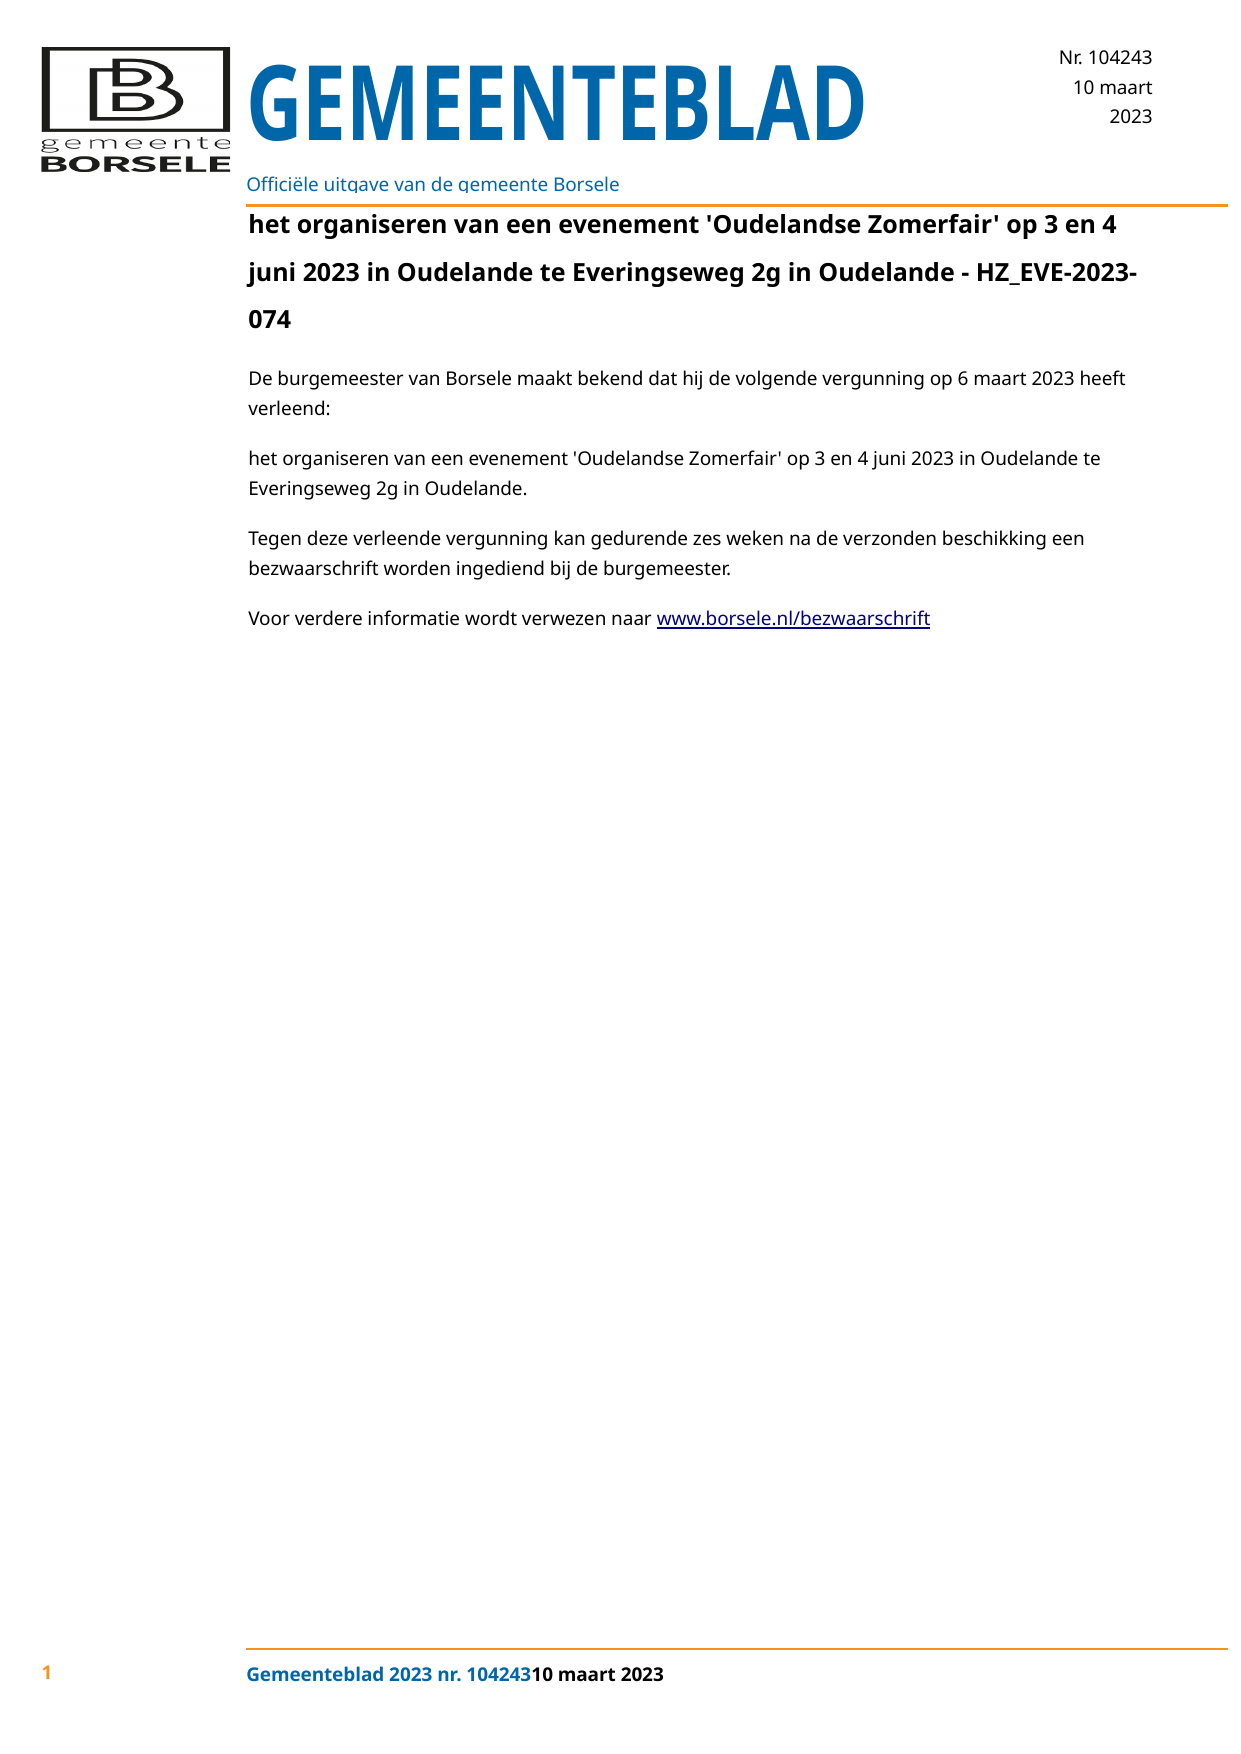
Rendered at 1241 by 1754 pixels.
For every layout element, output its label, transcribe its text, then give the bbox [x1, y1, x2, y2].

picture [41, 47, 231, 172]
text het organiseren van een evenement 'Oudelandse Zomerfair' op 3 en 4 juni 2023 in Oudelande te Everingseweg 2g in Oudelande - HZ_EVE-2023-074 [248, 207, 1152, 336]
text De burgemeester van Borsele maakt bekend dat hij de volgende vergunning op 6 maart 2023 heeft verleend: [248, 366, 1152, 421]
text het organiseren van een evenement 'Oudelandse Zomerfair' op 3 en 4 juni 2023 in Oudelande te Everingseweg 2g in Oudelande. [248, 446, 1152, 501]
text Tegen deze verleende vergunning kan gedurende zes weken na de verzonden beschikking een bezwaarschrift worden ingediend bij de burgemeester. [248, 526, 1152, 581]
text Voor verdere informatie wordt verwezen naar www.borsele.nl/bezwaarschrift [248, 606, 1152, 631]
